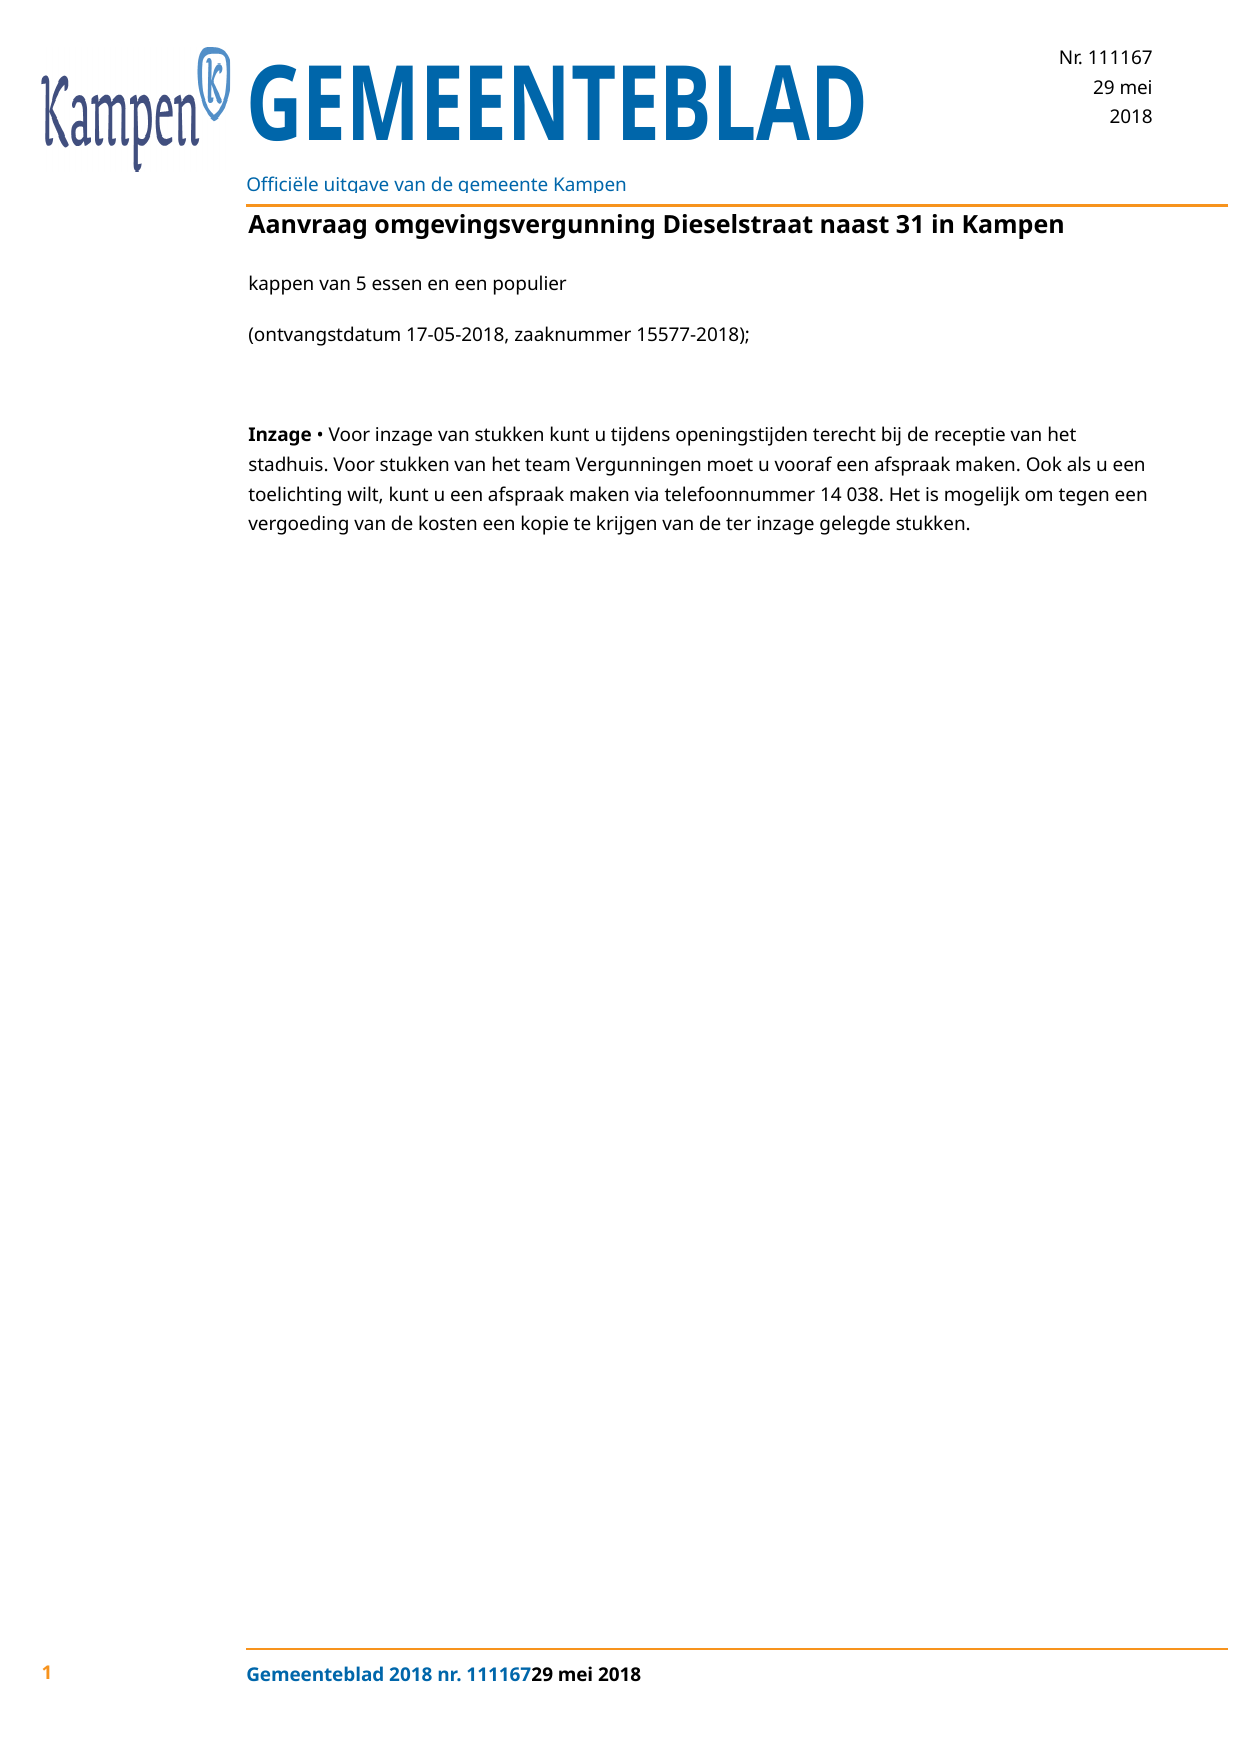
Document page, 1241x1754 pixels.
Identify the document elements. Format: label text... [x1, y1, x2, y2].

text (ontvangstdatum 17-05-2018, zaaknummer 15577-2018); [248, 321, 1152, 346]
picture [41, 47, 231, 172]
text kappen van 5 essen en een populier [248, 270, 1152, 296]
text Aanvraag omgevingsvergunning Dieselstraat naast 31 in Kampen [248, 207, 1152, 241]
text Inzage • Voor inzage van stukken kunt u tijdens openingstijden terecht bij de receptie van het stadhuis. Voor stukken van het team Vergunningen moet u vooraf een afspraak maken. Ook als u een toelichting wilt, kunt u een afspraak maken via telefoonnummer 14 038. Het is mogelijk om tegen een vergoeding van de kosten een kopie te krijgen van de ter inzage gelegde stukken. [248, 422, 1152, 536]
